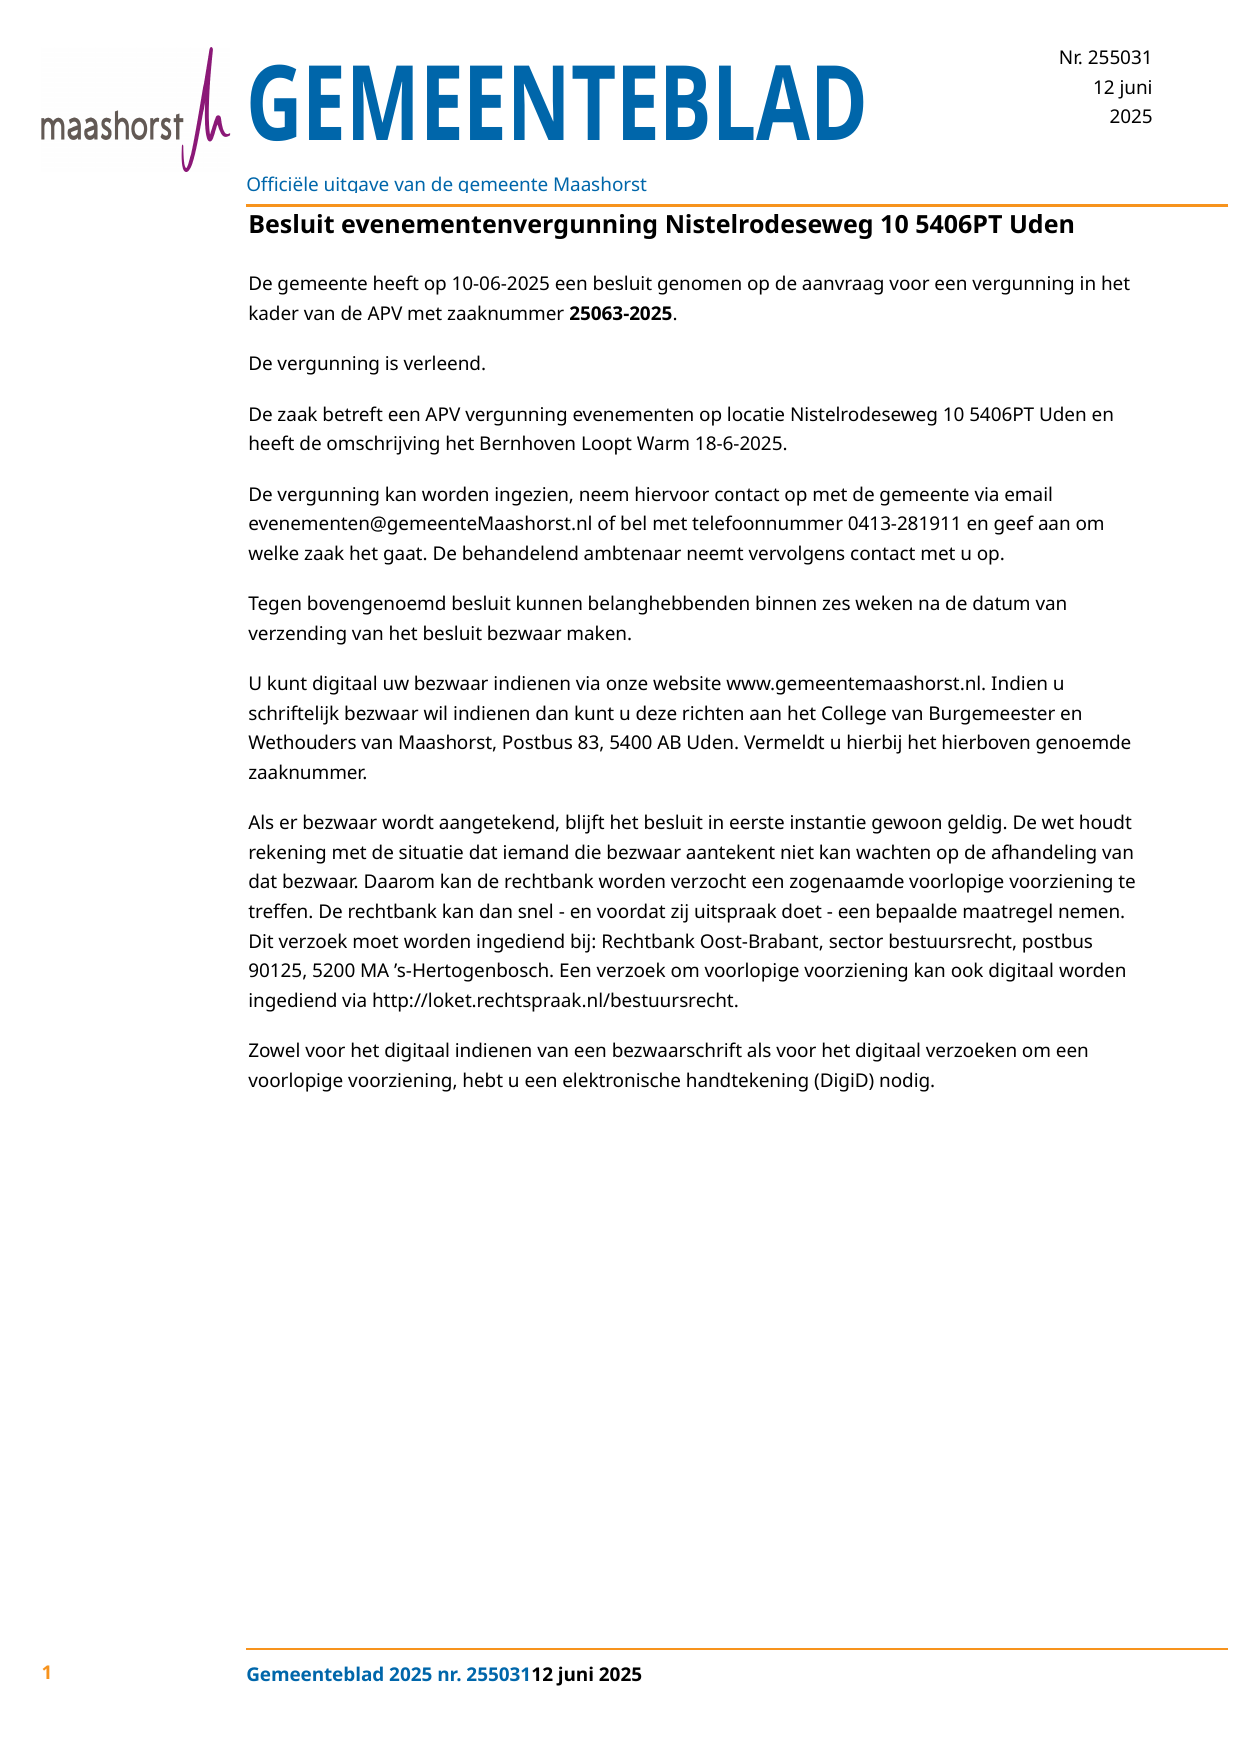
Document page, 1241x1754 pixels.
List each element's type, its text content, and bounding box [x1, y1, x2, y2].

text De zaak betreft een APV vergunning evenementen op locatie Nistelrodeseweg 10 5406PT Uden en heeft de omschrijving het Bernhoven Loopt Warm 18-6-2025. [248, 401, 1152, 456]
text Besluit evenementenvergunning Nistelrodeseweg 10 5406PT Uden [248, 207, 1152, 241]
text De gemeente heeft op 10-06-2025 een besluit genomen op de aanvraag voor een vergunning in het kader van de APV met zaaknummer 25063-2025. [248, 270, 1152, 326]
text Tegen bovengenoemd besluit kunnen belanghebbenden binnen zes weken na de datum van verzending van het besluit bezwaar maken. [248, 590, 1152, 646]
text U kunt digitaal uw bezwaar indienen via onze website www.gemeentemaashorst.nl. Indien u schriftelijk bezwaar wil indienen dan kunt u deze richten aan het College van Burgemeester en Wethouders van Maashorst, Postbus 83, 5400 AB Uden. Vermeldt u hierbij het hierboven genoemde zaaknummer. [248, 670, 1152, 785]
text De vergunning kan worden ingezien, neem hiervoor contact op met de gemeente via email evenementen@gemeenteMaashorst.nl of bel met telefoonnummer 0413-281911 en geef aan om welke zaak het gaat. De behandelend ambtenaar neemt vervolgens contact met u op. [248, 481, 1152, 566]
text Zowel voor het digitaal indienen van een bezwaarschrift als voor het digitaal verzoeken om een voorlopige voorziening, hebt u een elektronische handtekening (DigiD) nodig. [248, 1037, 1152, 1093]
picture [41, 47, 231, 172]
text De vergunning is verleend. [248, 350, 1152, 376]
text Als er bezwaar wordt aangetekend, blijft het besluit in eerste instantie gewoon geldig. De wet houdt rekening met de situatie dat iemand die bezwaar aantekent niet kan wachten op de afhandeling van dat bezwaar. Daarom kan de rechtbank worden verzocht een zogenaamde voorlopige voorziening te treffen. De rechtbank kan dan snel - en voordat zij uitspraak doet - een bepaalde maatregel nemen. Dit verzoek moet worden ingediend bij: Rechtbank Oost-Brabant, sector bestuursrecht, postbus 90125, 5200 MA ’s-Hertogenbosch. Een verzoek om voorlopige voorziening kan ook digitaal worden ingediend via http://loket.rechtspraak.nl/bestuursrecht. [248, 809, 1152, 1013]
